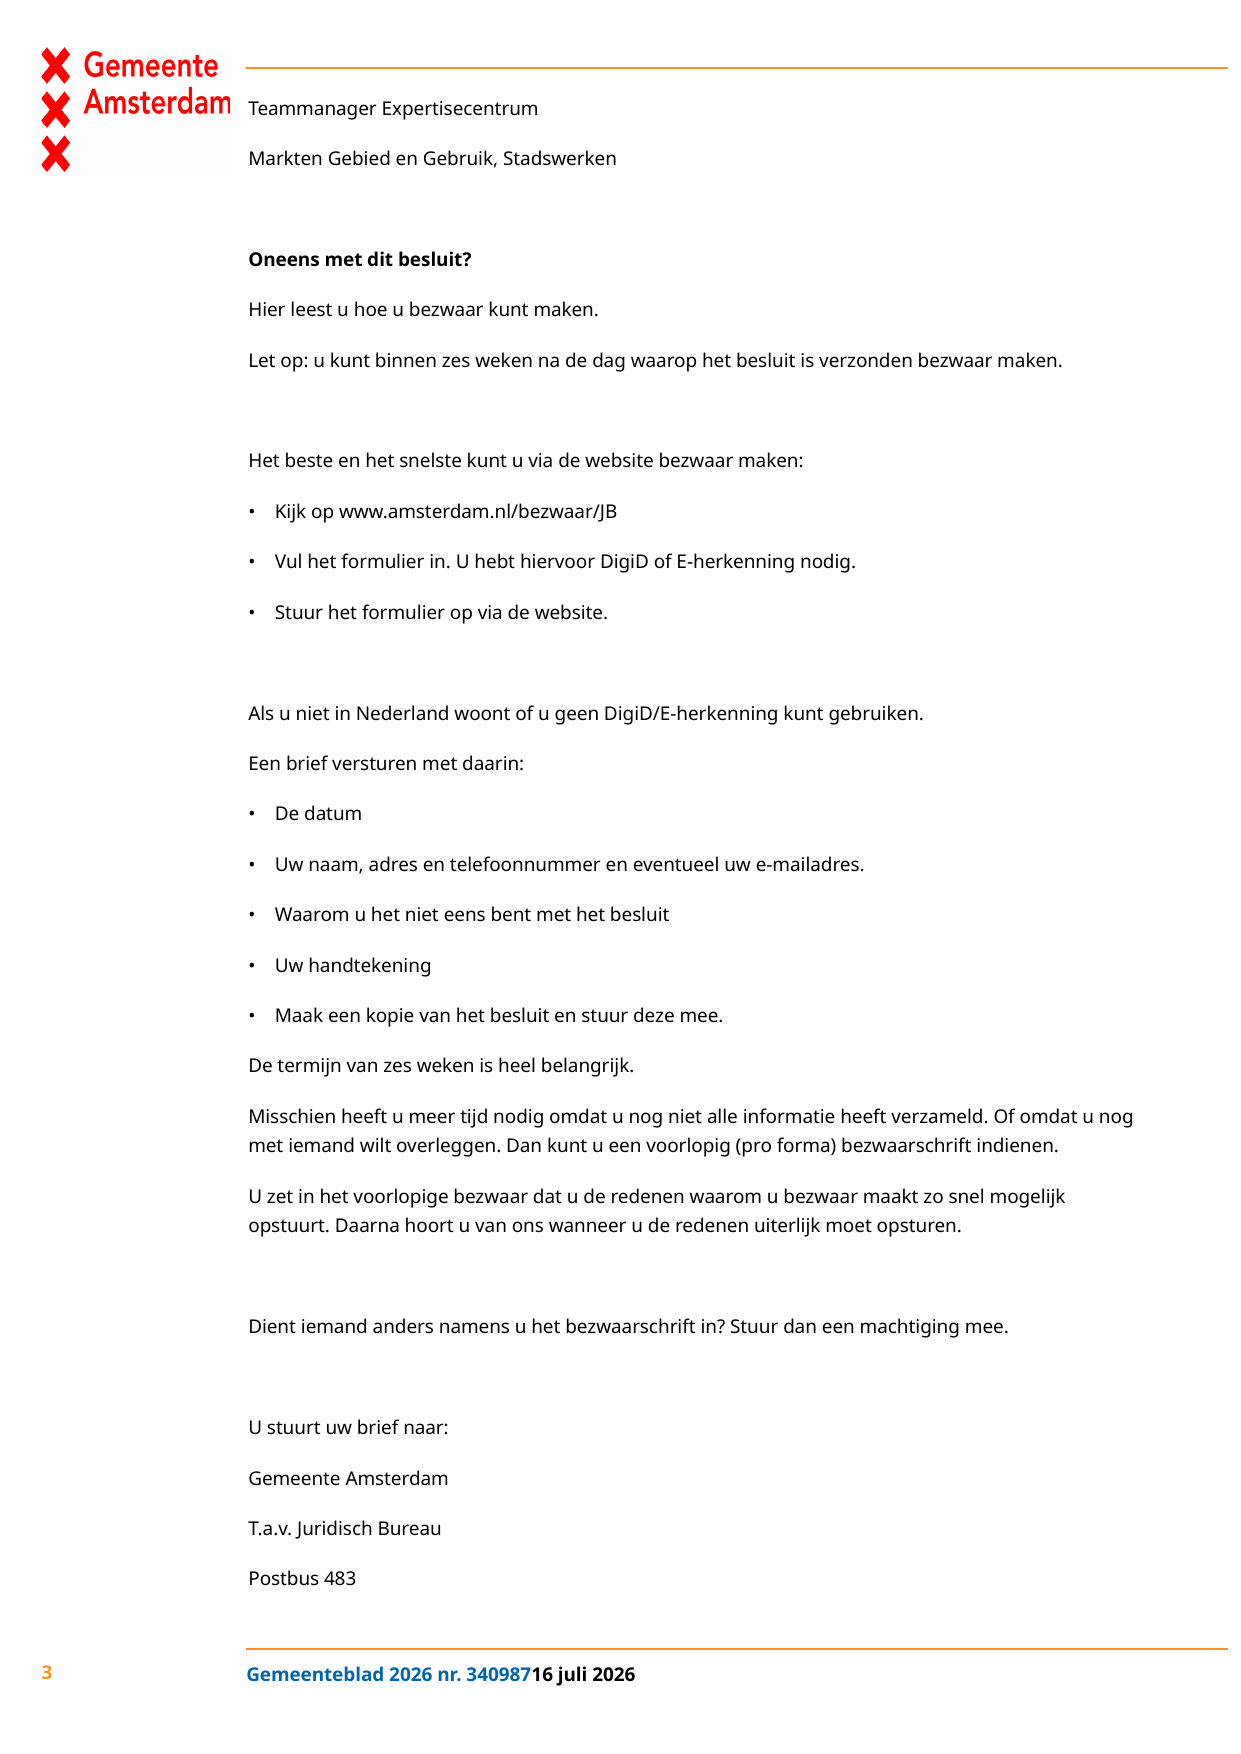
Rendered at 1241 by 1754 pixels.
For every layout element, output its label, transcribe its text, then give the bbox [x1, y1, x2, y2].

text • Kijk op www.amsterdam.nl/bezwaar/JB [248, 498, 1152, 524]
text Misschien heeft u meer tijd nodig omdat u nog niet alle informatie heeft verzameld. Of omdat u nog met iemand wilt overleggen. Dan kunt u een voorlopig (pro forma) bezwaarschrift indienen. [248, 1103, 1152, 1158]
picture [41, 47, 231, 172]
text U stuurt uw brief naar: [248, 1414, 1152, 1440]
text • De datum [248, 801, 1152, 826]
text Markten Gebied en Gebruik, Stadswerken [248, 145, 1152, 171]
text Een brief versturen met daarin: [248, 750, 1152, 776]
text Let op: u kunt binnen zes weken na de dag waarop het besluit is verzonden bezwaar maken. [248, 347, 1152, 373]
text Hier leest u hoe u bezwaar kunt maken. [248, 296, 1152, 322]
text Het beste en het snelste kunt u via de website bezwaar maken: [248, 448, 1152, 473]
text Teammanager Expertisecentrum [248, 95, 1152, 121]
text • Stuur het formulier op via de website. [248, 599, 1152, 625]
text • Maak een kopie van het besluit en stuur deze mee. [248, 1002, 1152, 1028]
text Oneens met dit besluit? [248, 246, 1152, 272]
text • Waarom u het niet eens bent met het besluit [248, 901, 1152, 927]
text Als u niet in Nederland woont of u geen DigiD/E-herkenning kunt gebruiken. [248, 700, 1152, 726]
text Postbus 483 [248, 1566, 1152, 1591]
text T.a.v. Juridisch Bureau [248, 1515, 1152, 1541]
text U zet in het voorlopige bezwaar dat u de redenen waarom u bezwaar maakt zo snel mogelijk opstuurt. Daarna hoort u van ons wanneer u de redenen uiterlijk moet opsturen. [248, 1183, 1152, 1238]
text • Vul het formulier in. U hebt hiervoor DigiD of E-herkenning nodig. [248, 548, 1152, 574]
text • Uw naam, adres en telefoonnummer en eventueel uw e-mailadres. [248, 851, 1152, 877]
text Gemeente Amsterdam [248, 1465, 1152, 1491]
text Dient iemand anders namens u het bezwaarschrift in? Stuur dan een machtiging mee. [248, 1313, 1152, 1339]
text • Uw handtekening [248, 952, 1152, 978]
text De termijn van zes weken is heel belangrijk. [248, 1053, 1152, 1078]
